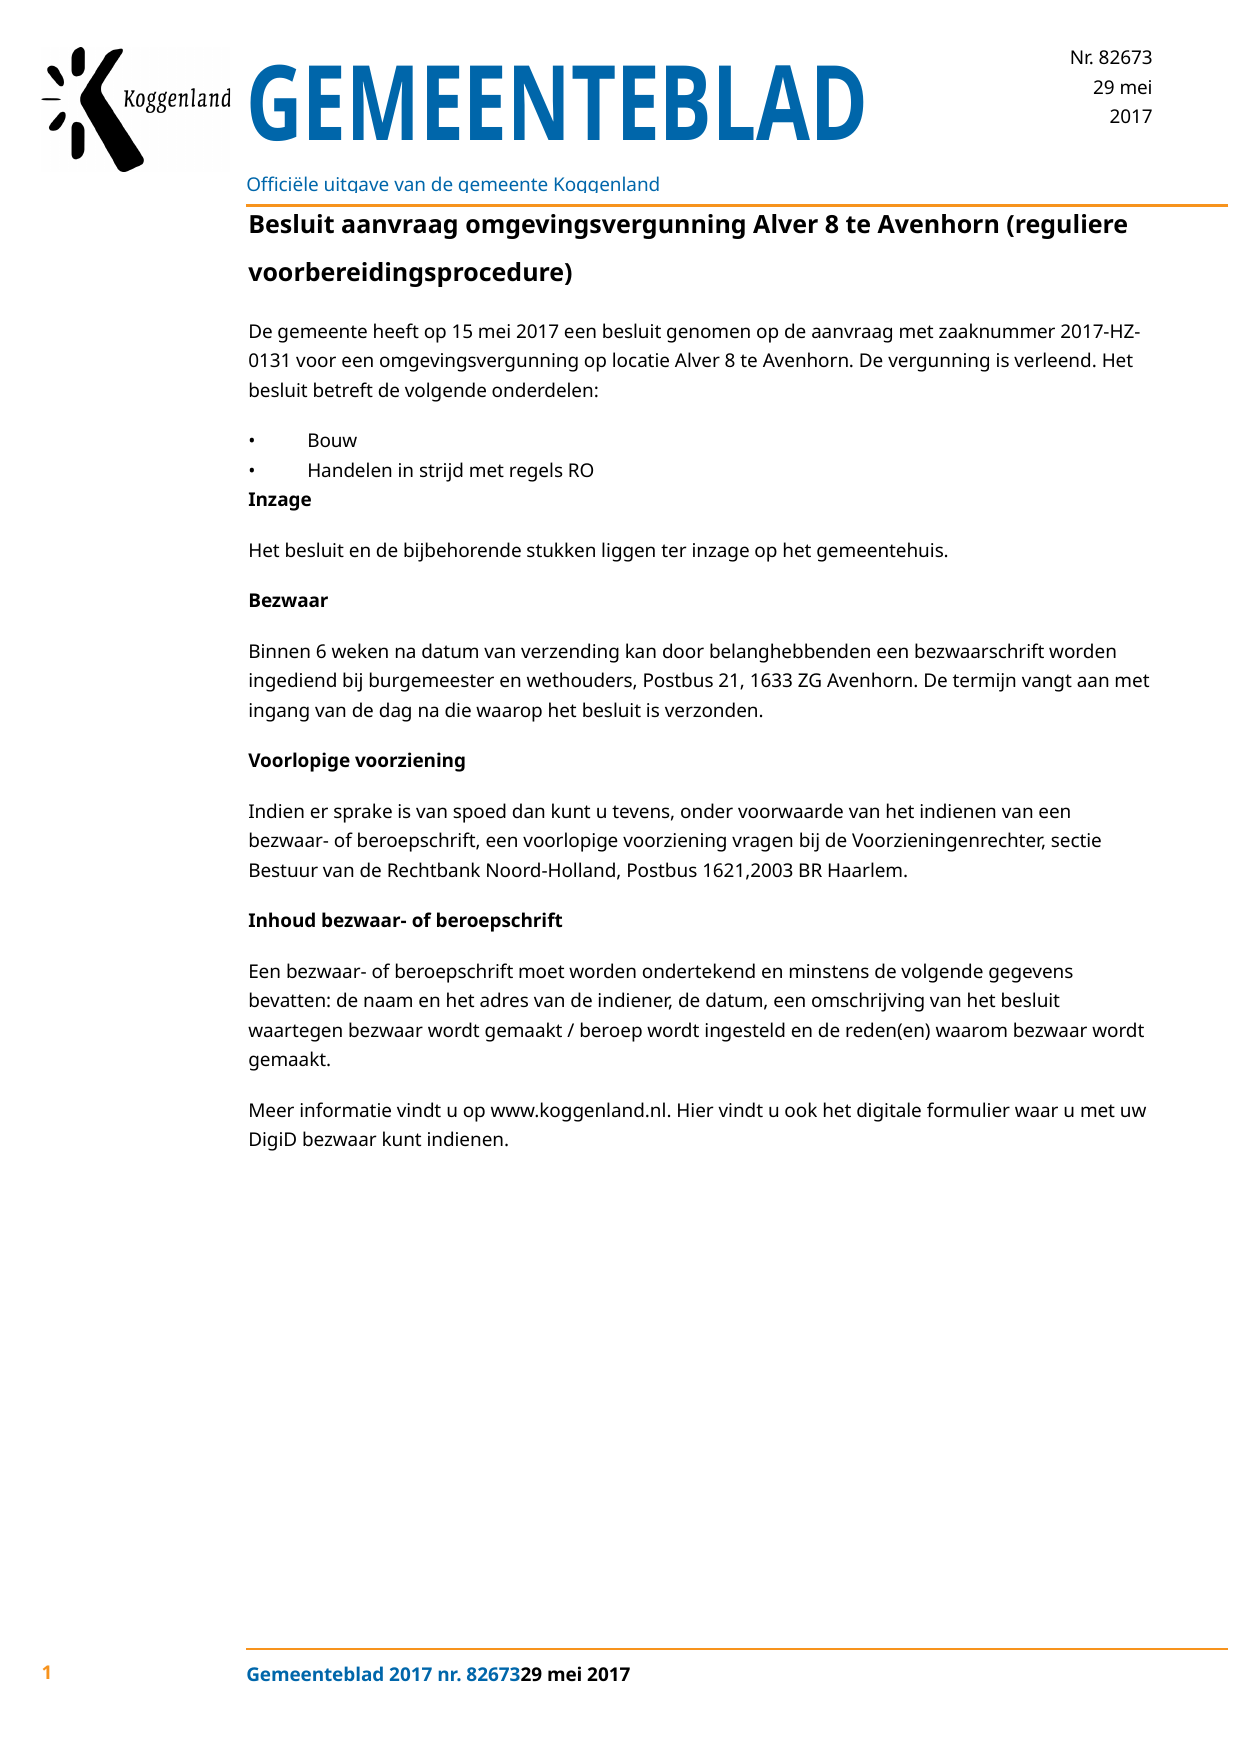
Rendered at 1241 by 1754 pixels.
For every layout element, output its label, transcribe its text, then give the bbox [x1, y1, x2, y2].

text Voorlopige voorziening [248, 747, 1152, 773]
text Een bezwaar- of beroepschrift moet worden ondertekend en minstens de volgende gegevens bevatten: de naam en het adres van de indiener, de datum, een omschrijving van het besluit waartegen bezwaar wordt gemaakt / beroep wordt ingesteld en de reden(en) waarom bezwaar wordt gemaakt. [248, 958, 1152, 1072]
text Bezwaar [248, 587, 1152, 613]
list Bouw [248, 427, 1152, 453]
text Inhoud bezwaar- of beroepschrift [248, 907, 1152, 933]
picture [41, 47, 231, 172]
text Meer informatie vindt u op www.koggenland.nl. Hier vindt u ook het digitale formulier waar u met uw DigiD bezwaar kunt indienen. [248, 1097, 1152, 1152]
list Handelen in strijd met regels RO [248, 457, 1152, 483]
text Besluit aanvraag omgevingsvergunning Alver 8 te Avenhorn (reguliere voorbereidingsprocedure) [248, 207, 1152, 288]
text Indien er sprake is van spoed dan kunt u tevens, onder voorwaarde van het indienen van een bezwaar- of beroepschrift, een voorlopige voorziening vragen bij de Voorzieningenrechter, sectie Bestuur van de Rechtbank Noord-Holland, Postbus 1621,2003 BR Haarlem. [248, 798, 1152, 883]
text Inzage [248, 487, 1152, 512]
text Binnen 6 weken na datum van verzending kan door belanghebbenden een bezwaarschrift worden ingediend bij burgemeester en wethouders, Postbus 21, 1633 ZG Avenhorn. De termijn vangt aan met ingang van de dag na die waarop het besluit is verzonden. [248, 638, 1152, 723]
text De gemeente heeft op 15 mei 2017 een besluit genomen op de aanvraag met zaaknummer 2017-HZ-0131 voor een omgevingsvergunning op locatie Alver 8 te Avenhorn. De vergunning is verleend. Het besluit betreft de volgende onderdelen: [248, 318, 1152, 403]
text Het besluit en de bijbehorende stukken liggen ter inzage op het gemeentehuis. [248, 537, 1152, 563]
